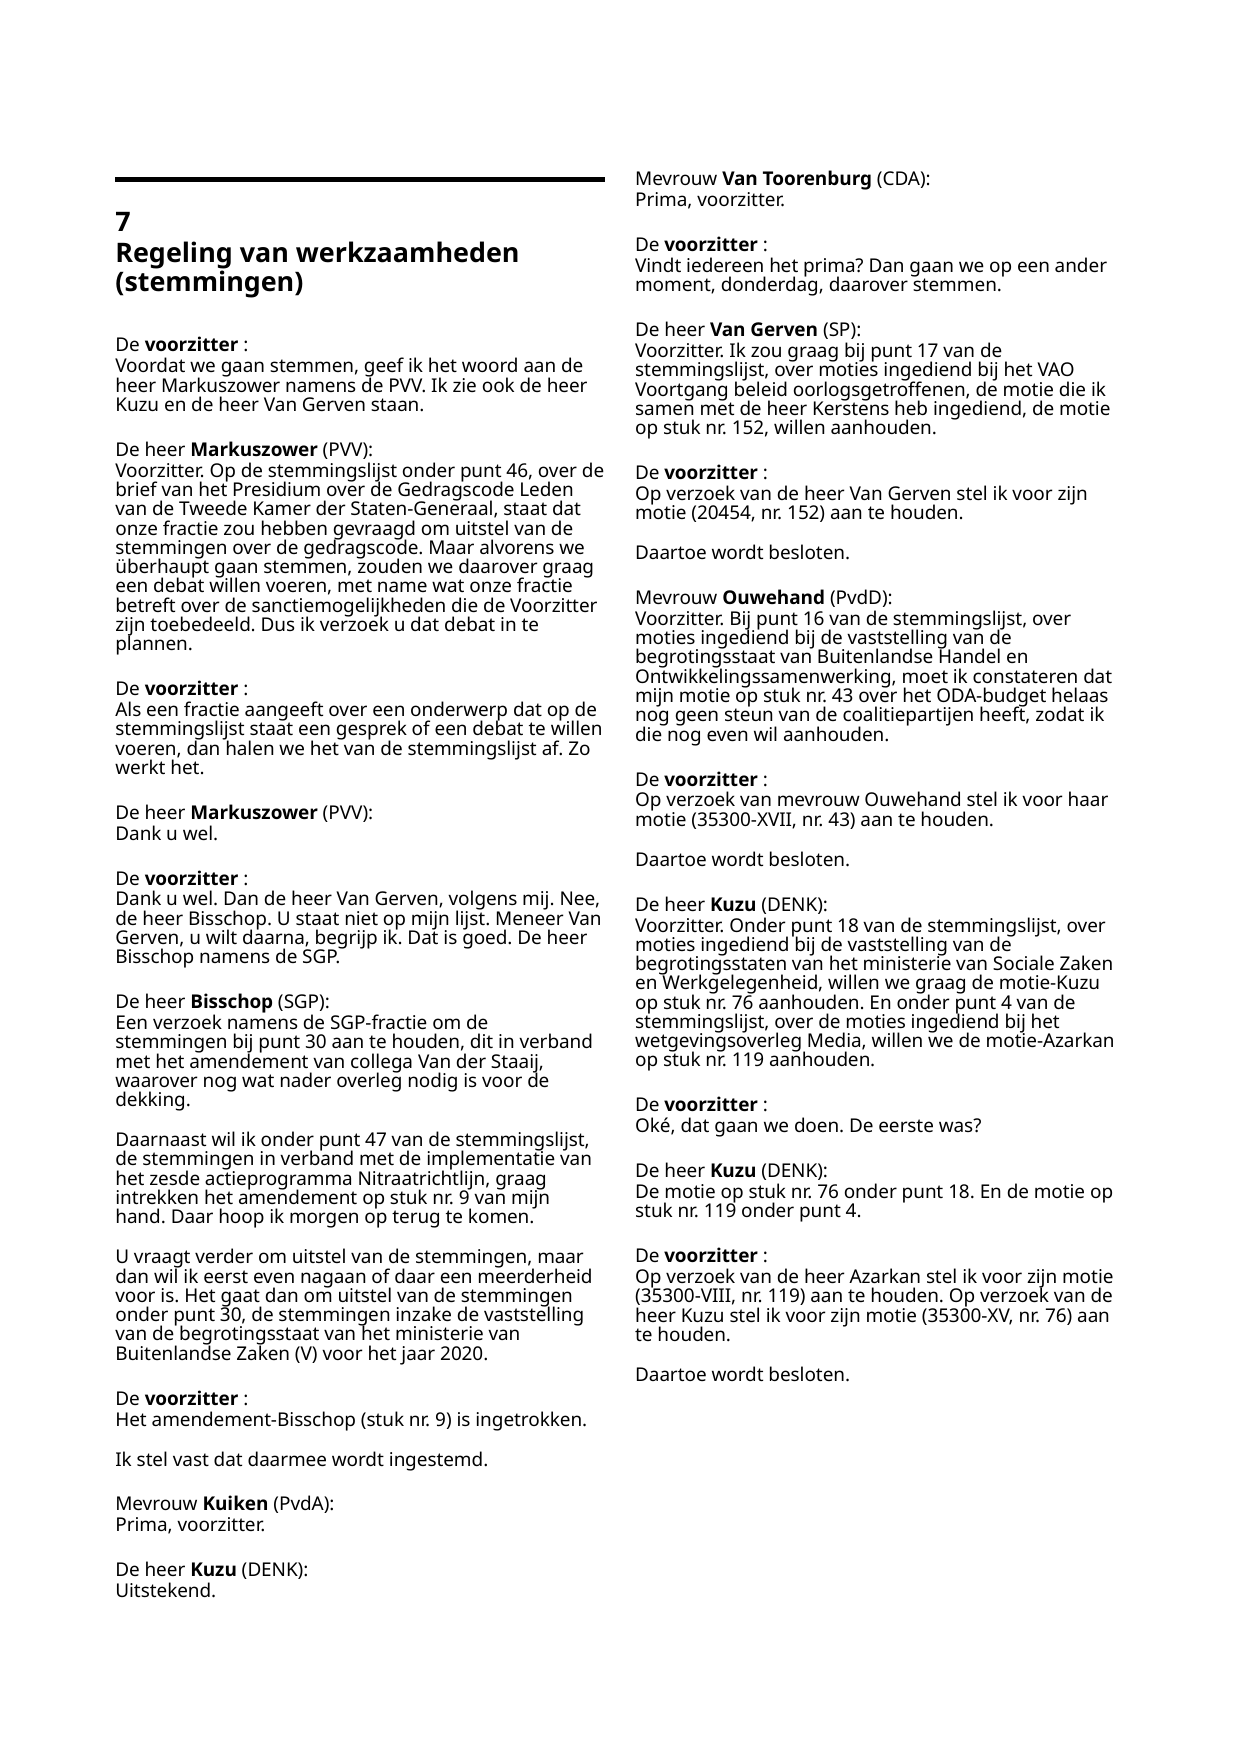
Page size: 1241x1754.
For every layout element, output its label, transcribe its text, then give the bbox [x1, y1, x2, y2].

text Oké, dat gaan we doen. De eerste was? [635, 1117, 1125, 1137]
text De voorzitter : [115, 675, 605, 701]
text De voorzitter : [635, 766, 1125, 791]
text Daartoe wordt besloten. [635, 1366, 1125, 1385]
text Mevrouw Van Toorenburg (CDA): [635, 165, 1125, 191]
text De voorzitter : [635, 459, 1125, 485]
text Mevrouw Ouwehand (PvdD): [635, 584, 1125, 610]
text Ik stel vast dat daarmee wordt ingestemd. [115, 1451, 605, 1470]
text De heer Kuzu (DENK): [115, 1556, 605, 1582]
text Mevrouw Kuiken (PvdA): [115, 1491, 605, 1516]
text Op verzoek van de heer Van Gerven stel ik voor zijn motie (20454, nr. 152) aan te houden. [635, 485, 1125, 523]
text Regeling van werkzaamheden (stemmingen) [115, 239, 605, 312]
text Dank u wel. [115, 824, 605, 844]
text De heer Bisschop (SGP): [115, 988, 605, 1014]
text Dank u wel. Dan de heer Van Gerven, volgens mij. Nee, de heer Bisschop. U staat niet op mijn lijst. Meneer Van Gerven, u wilt daarna, begrijp ik. Dat is goed. De heer Bisschop namens de SGP. [115, 890, 605, 967]
text Daarnaast wil ik onder punt 47 van de stemmingslijst, de stemmingen in verband met de implementatie van het zesde actieprogramma Nitraatrichtlijn, graag intrekken het amendement op stuk nr. 9 van mijn hand. Daar hoop ik morgen op terug te komen. [115, 1131, 605, 1227]
text Een verzoek namens de SGP-fractie om de stemmingen bij punt 30 aan te houden, dit in verband met het amendement van collega Van der Staaij, waarover nog wat nader overleg nodig is voor de dekking. [115, 1014, 605, 1110]
text Voorzitter. Onder punt 18 van de stemmingslijst, over moties ingediend bij de vaststelling van de begrotingsstaten van het ministerie van Sociale Zaken en Werkgelegenheid, willen we graag de motie-Kuzu op stuk nr. 76 aanhouden. En onder punt 4 van de stemmingslijst, over de moties ingediend bij het wetgevingsoverleg Media, willen we de motie-Azarkan op stuk nr. 119 aanhouden. [635, 917, 1125, 1071]
text De heer Kuzu (DENK): [635, 1157, 1125, 1183]
text De voorzitter : [635, 1092, 1125, 1117]
text De voorzitter : [635, 231, 1125, 257]
text Voorzitter. Op de stemmingslijst onder punt 46, over de brief van het Presidium over de Gedragscode Leden van de Tweede Kamer der Staten-Generaal, staat dat onze fractie zou hebben gevraagd om uitstel van de stemmingen over de gedragscode. Maar alvorens we überhaupt gaan stemmen, zouden we daarover graag een debat willen voeren, met name wat onze fractie betreft over de sanctiemogelijkheden die de Voorzitter zijn toebedeeld. Dus ik verzoek u dat debat in te plannen. [115, 462, 605, 654]
text Daartoe wordt besloten. [635, 851, 1125, 870]
text Op verzoek van mevrouw Ouwehand stel ik voor haar motie (35300-XVII, nr. 43) aan te houden. [635, 791, 1125, 830]
text Voordat we gaan stemmen, geef ik het woord aan de heer Markuszower namens de PVV. Ik zie ook de heer Kuzu en de heer Van Gerven staan. [115, 357, 605, 415]
text De voorzitter : [115, 1385, 605, 1411]
text 7 [115, 203, 605, 239]
text Uitstekend. [115, 1582, 605, 1601]
text Voorzitter. Ik zou graag bij punt 17 van de stemmingslijst, over moties ingediend bij het VAO Voortgang beleid oorlogsgetroffenen, de motie die ik samen met de heer Kerstens heb ingediend, de motie op stuk nr. 152, willen aanhouden. [635, 342, 1125, 438]
text De heer Markuszower (PVV): [115, 436, 605, 462]
text De heer Van Gerven (SP): [635, 316, 1125, 342]
text De heer Markuszower (PVV): [115, 799, 605, 824]
text De motie op stuk nr. 76 onder punt 18. En de motie op stuk nr. 119 onder punt 4. [635, 1183, 1125, 1222]
text De heer Kuzu (DENK): [635, 891, 1125, 917]
text De voorzitter : [115, 865, 605, 890]
text Prima, voorzitter. [115, 1516, 605, 1536]
text De voorzitter : [115, 332, 605, 357]
text Het amendement-Bisschop (stuk nr. 9) is ingetrokken. [115, 1411, 605, 1430]
text Als een fractie aangeeft over een onderwerp dat op de stemmingslijst staat een gesprek of een debat te willen voeren, dan halen we het van de stemmingslijst af. Zo werkt het. [115, 701, 605, 778]
text Op verzoek van de heer Azarkan stel ik voor zijn motie (35300-VIII, nr. 119) aan te houden. Op verzoek van de heer Kuzu stel ik voor zijn motie (35300-XV, nr. 76) aan te houden. [635, 1268, 1125, 1345]
text Daartoe wordt besloten. [635, 544, 1125, 563]
text De voorzitter : [635, 1242, 1125, 1268]
text Voorzitter. Bij punt 16 van de stemmingslijst, over moties ingediend bij de vaststelling van de begrotingsstaat van Buitenlandse Handel en Ontwikkelingssamenwerking, moet ik constateren dat mijn motie op stuk nr. 43 over het ODA-budget helaas nog geen steun van de coalitiepartijen heeft, zodat ik die nog even wil aanhouden. [635, 610, 1125, 745]
text Vindt iedereen het prima? Dan gaan we op een ander moment, donderdag, daarover stemmen. [635, 257, 1125, 295]
text U vraagt verder om uitstel van de stemmingen, maar dan wil ik eerst even nagaan of daar een meerderheid voor is. Het gaat dan om uitstel van de stemmingen onder punt 30, de stemmingen inzake de vaststelling van de begrotingsstaat van het ministerie van Buitenlandse Zaken (V) voor het jaar 2020. [115, 1248, 605, 1364]
text Prima, voorzitter. [635, 191, 1125, 210]
